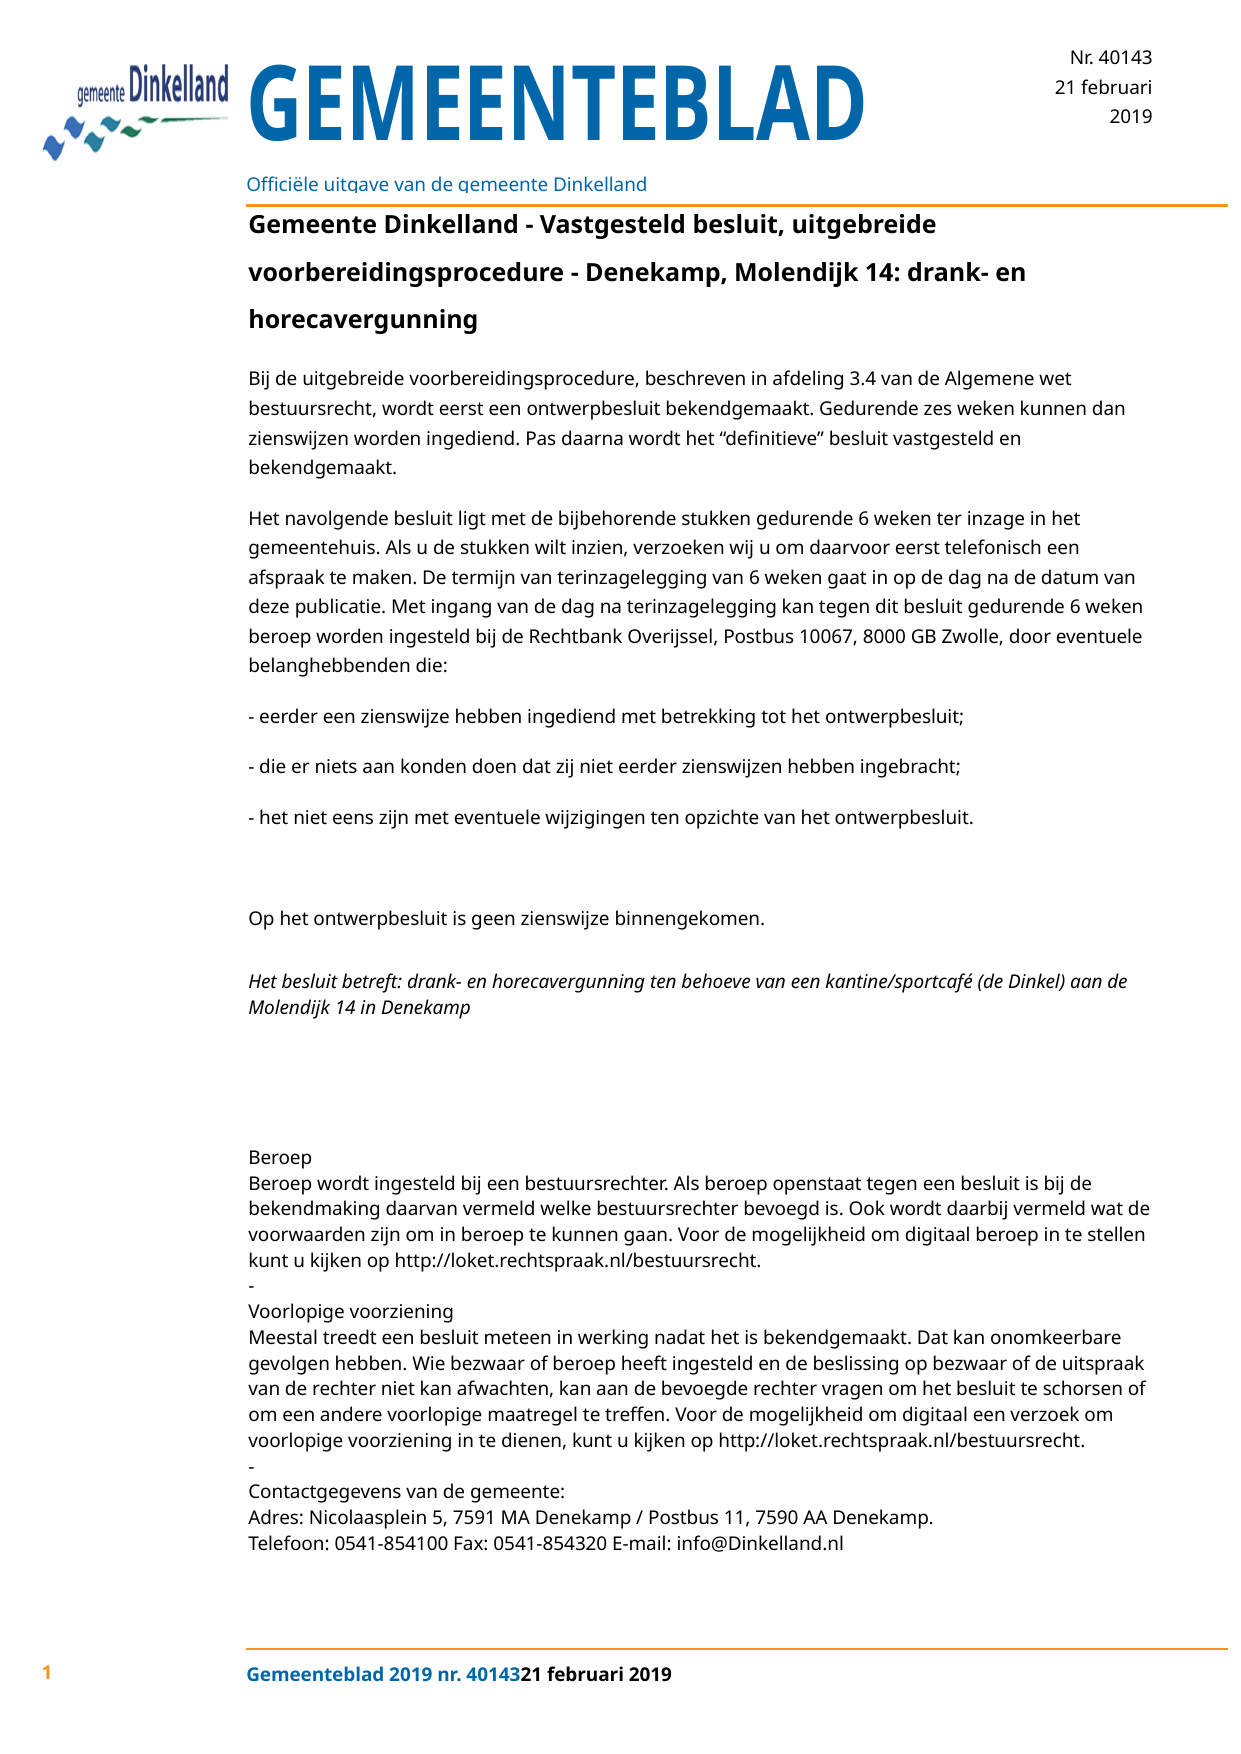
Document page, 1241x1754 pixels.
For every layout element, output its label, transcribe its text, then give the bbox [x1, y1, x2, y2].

text Voorlopige voorziening [248, 1298, 1152, 1324]
text Gemeente Dinkelland - Vastgesteld besluit, uitgebreide voorbereidingsprocedure - Denekamp, Molendijk 14: drank- en horecavergunning [248, 207, 1152, 336]
text - die er niets aan konden doen dat zij niet eerder zienswijzen hebben ingebracht; [248, 753, 1152, 779]
text Bij de uitgebreide voorbereidingsprocedure, beschreven in afdeling 3.4 van de Algemene wet bestuursrecht, wordt eerst een ontwerpbesluit bekendgemaakt. Gedurende zes weken kunnen dan zienswijzen worden ingediend. Pas daarna wordt het “definitieve” besluit vastgesteld en bekendgemaakt. [248, 366, 1152, 480]
text Op het ontwerpbesluit is geen zienswijze binnengekomen. [248, 905, 1152, 930]
text Het navolgende besluit ligt met de bijbehorende stukken gedurende 6 weken ter inzage in het gemeentehuis. Als u de stukken wilt inzien, verzoeken wij u om daarvoor eerst telefonisch een afspraak te maken. De termijn van terinzagelegging van 6 weken gaat in op de dag na de datum van deze publicatie. Met ingang van de dag na terinzagelegging kan tegen dit besluit gedurende 6 weken beroep worden ingesteld bij de Rechtbank Overijssel, Postbus 10067, 8000 GB Zwolle, door eventuele belanghebbenden die: [248, 505, 1152, 678]
text Contactgegevens van de gemeente: [248, 1478, 1152, 1504]
text Adres: Nicolaasplein 5, 7591 MA Denekamp / Postbus 11, 7590 AA Denekamp. [248, 1504, 1152, 1530]
picture [41, 47, 231, 172]
text Het besluit betreft: drank- en horecavergunning ten behoeve van een kantine/sportcafé (de Dinkel) aan de Molendijk 14 in Denekamp [248, 969, 1152, 1020]
text - eerder een zienswijze hebben ingediend met betrekking tot het ontwerpbesluit; [248, 703, 1152, 729]
text - [248, 1453, 1152, 1478]
text - [248, 1273, 1152, 1298]
text - het niet eens zijn met eventuele wijzigingen ten opzichte van het ontwerpbesluit. [248, 804, 1152, 829]
text Meestal treedt een besluit meteen in werking nadat het is bekendgemaakt. Dat kan onomkeerbare gevolgen hebben. Wie bezwaar of beroep heeft ingesteld en de beslissing op bezwaar of de uitspraak van de rechter niet kan afwachten, kan aan de bevoegde rechter vragen om het besluit te schorsen of om een andere voorlopige maatregel te treffen. Voor de mogelijkheid om digitaal een verzoek om voorlopige voorziening in te dienen, kunt u kijken op http://loket.rechtspraak.nl/bestuursrecht. [248, 1324, 1152, 1453]
text Beroep [248, 1144, 1152, 1170]
text Telefoon: 0541-854100 Fax: 0541-854320 E-mail: info@Dinkelland.nl [248, 1530, 1152, 1556]
text Beroep wordt ingesteld bij een bestuursrechter. Als beroep openstaat tegen een besluit is bij de bekendmaking daarvan vermeld welke bestuursrechter bevoegd is. Ook wordt daarbij vermeld wat de voorwaarden zijn om in beroep te kunnen gaan. Voor de mogelijkheid om digitaal beroep in te stellen kunt u kijken op http://loket.rechtspraak.nl/bestuursrecht. [248, 1170, 1152, 1273]
